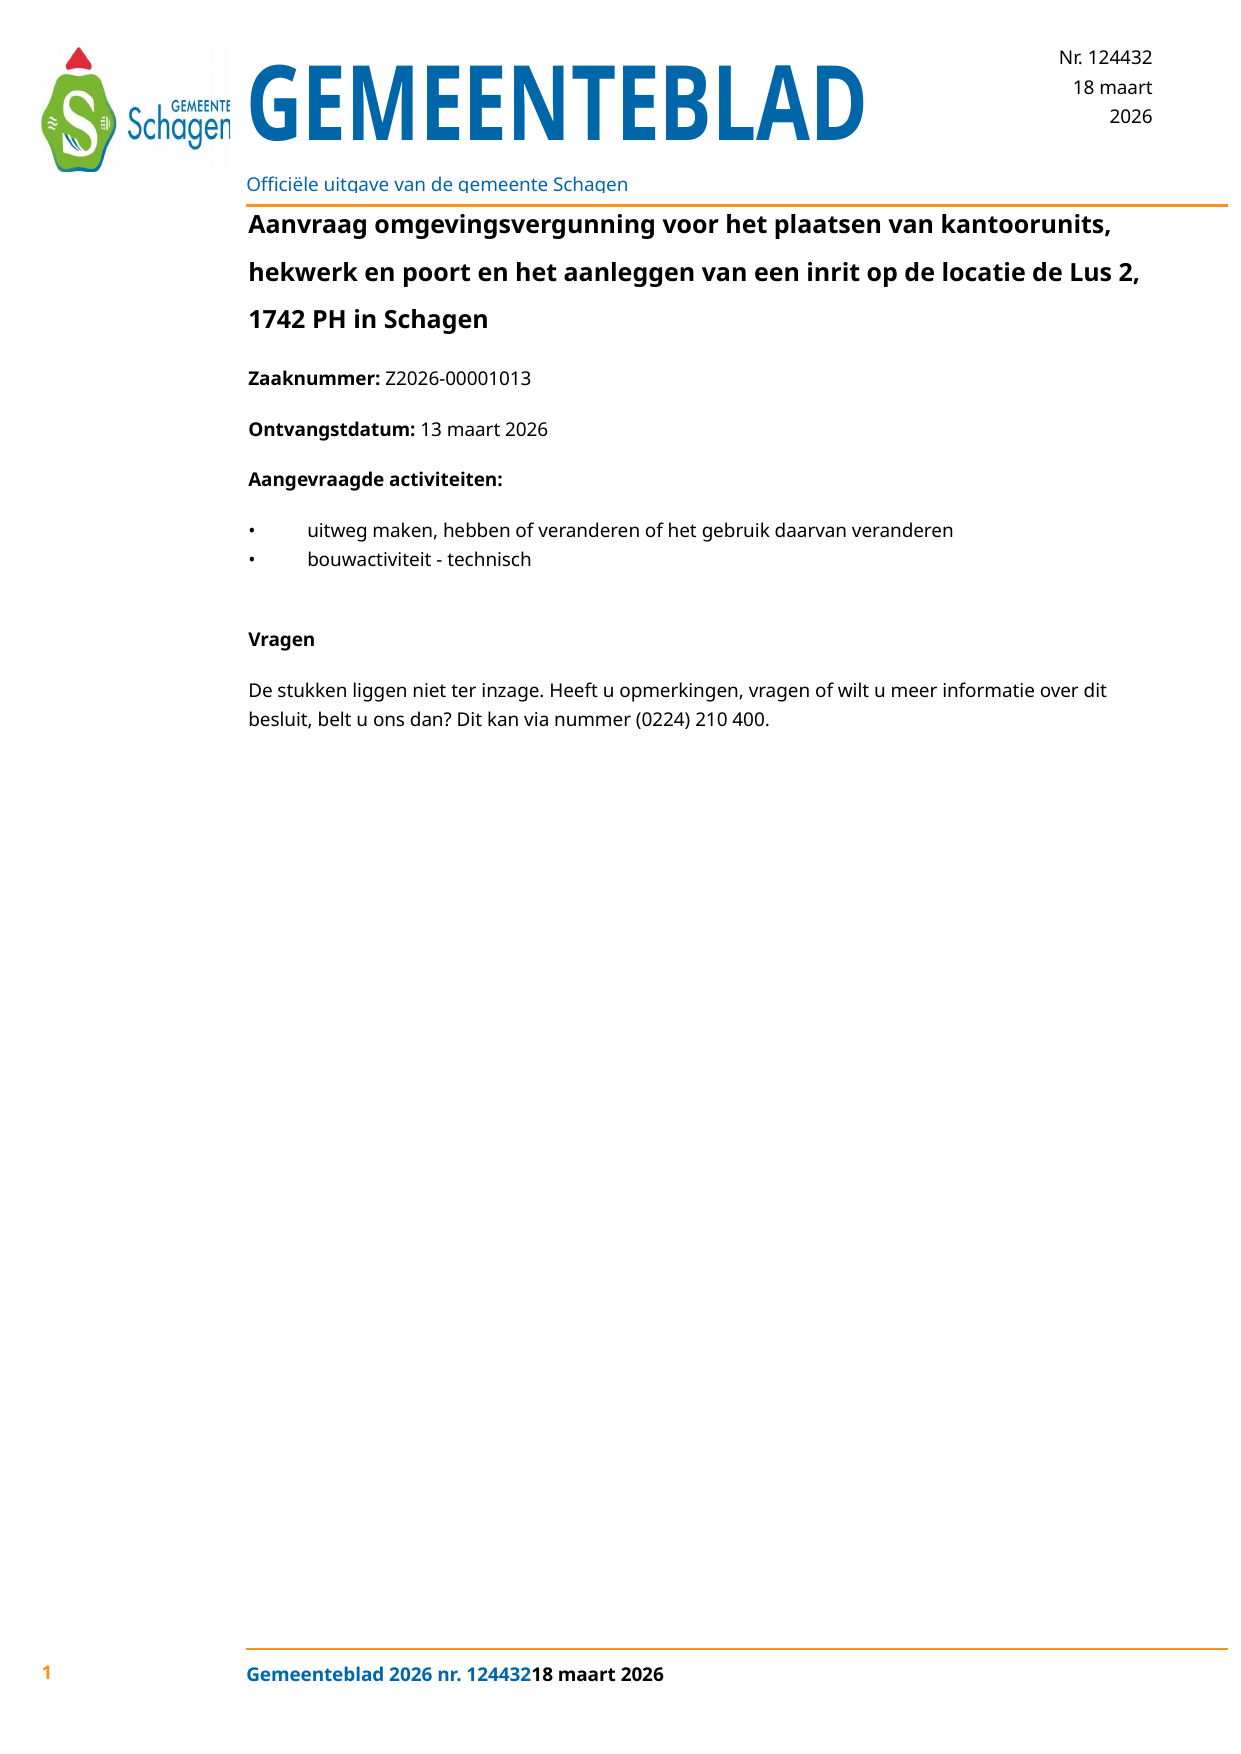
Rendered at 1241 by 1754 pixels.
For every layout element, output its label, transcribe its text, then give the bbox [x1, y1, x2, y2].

picture [41, 47, 231, 172]
text De stukken liggen niet ter inzage. Heeft u opmerkingen, vragen of wilt u meer informatie over dit besluit, belt u ons dan? Dit kan via nummer (0224) 210 400. [248, 677, 1152, 732]
text Aangevraagde activiteiten: [248, 466, 1152, 492]
text Vragen [248, 626, 1152, 652]
text Aanvraag omgevingsvergunning voor het plaatsen van kantoorunits, hekwerk en poort en het aanleggen van een inrit op de locatie de Lus 2, 1742 PH in Schagen [248, 207, 1152, 336]
list bouwactiviteit - technisch [248, 546, 1152, 572]
text Zaaknummer: Z2026-00001013 [248, 366, 1152, 391]
list uitweg maken, hebben of veranderen of het gebruik daarvan veranderen [248, 517, 1152, 542]
text Ontvangstdatum: 13 maart 2026 [248, 416, 1152, 442]
